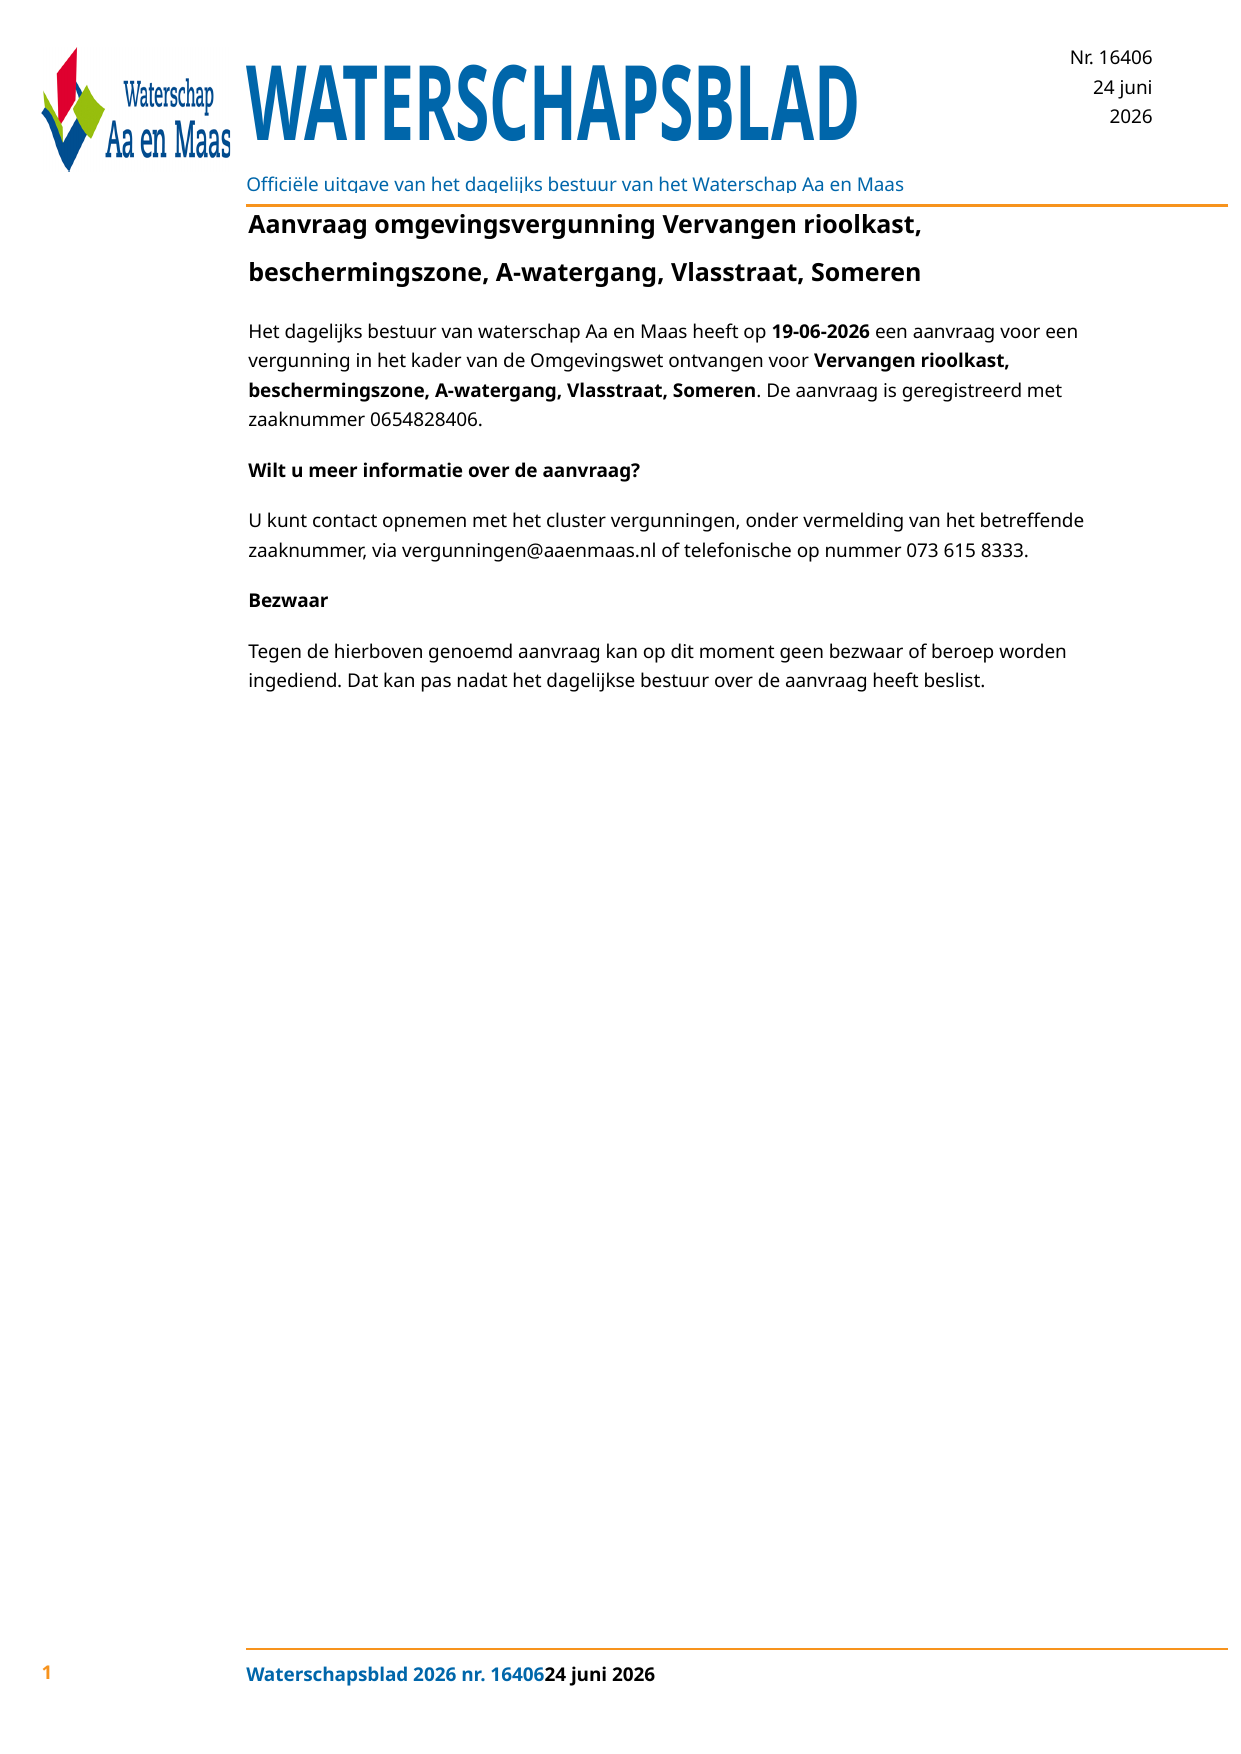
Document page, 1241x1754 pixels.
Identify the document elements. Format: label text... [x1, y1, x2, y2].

text Aanvraag omgevingsvergunning Vervangen rioolkast, beschermingszone, A-watergang, Vlasstraat, Someren [248, 207, 1152, 288]
text Wilt u meer informatie over de aanvraag? [248, 457, 1152, 483]
text U kunt contact opnemen met het cluster vergunningen, onder vermelding van het betreffende zaaknummer, via vergunningen@aaenmaas.nl of telefonische op nummer 073 615 8333. [248, 507, 1152, 563]
text Tegen de hierboven genoemd aanvraag kan op dit moment geen bezwaar of beroep worden ingediend. Dat kan pas nadat het dagelijkse bestuur over de aanvraag heeft beslist. [248, 638, 1152, 693]
text Het dagelijks bestuur van waterschap Aa en Maas heeft op 19-06-2026 een aanvraag voor een vergunning in het kader van de Omgevingswet ontvangen voor Vervangen rioolkast, beschermingszone, A-watergang, Vlasstraat, Someren. De aanvraag is geregistreerd met zaaknummer 0654828406. [248, 318, 1152, 432]
picture [41, 47, 231, 172]
text Bezwaar [248, 587, 1152, 613]
